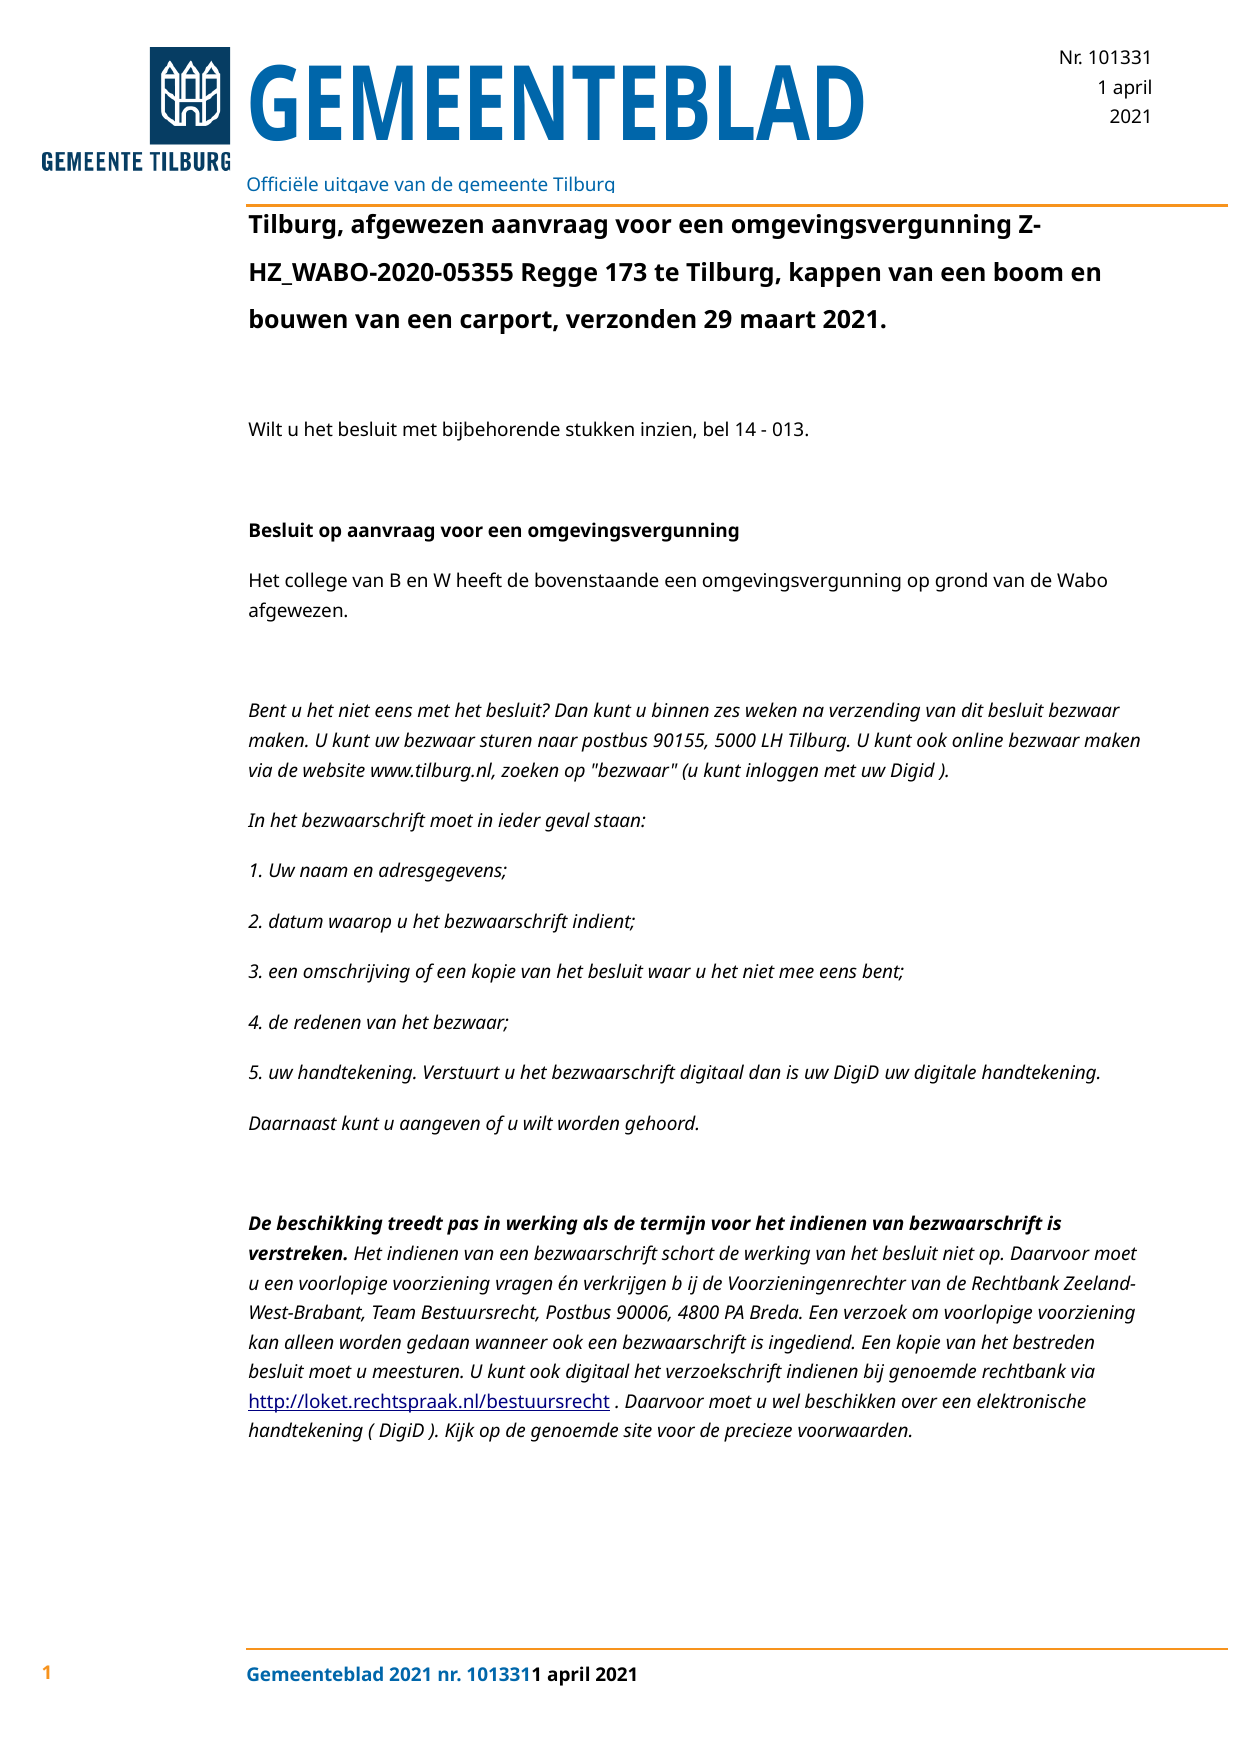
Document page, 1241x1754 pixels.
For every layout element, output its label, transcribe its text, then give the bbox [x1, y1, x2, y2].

picture [41, 47, 231, 172]
text Het college van B en W heeft de bovenstaande een omgevingsvergunning op grond van de Wabo afgewezen. [248, 567, 1152, 622]
text Tilburg, afgewezen aanvraag voor een omgevingsvergunning Z-HZ_WABO-2020-05355 Regge 173 te Tilburg, kappen van een boom en bouwen van een carport, verzonden 29 maart 2021. [248, 207, 1152, 336]
text Wilt u het besluit met bijbehorende stukken inzien, bel 14 - 013. [248, 416, 1152, 442]
text 5. uw handtekening. Verstuurt u het bezwaarschrift digitaal dan is uw DigiD uw digitale handtekening. [248, 1059, 1152, 1085]
text Besluit op aanvraag voor een omgevingsvergunning [248, 517, 1152, 542]
text Bent u het niet eens met het besluit? Dan kunt u binnen zes weken na verzending van dit besluit bezwaar maken. U kunt uw bezwaar sturen naar postbus 90155, 5000 LH Tilburg. U kunt ook online bezwaar maken via de website www.tilburg.nl, zoeken op "bezwaar" (u kunt inloggen met uw Digid ). [248, 698, 1152, 782]
text 4. de redenen van het bezwaar; [248, 1009, 1152, 1034]
text 2. datum waarop u het bezwaarschrift indient; [248, 908, 1152, 934]
text De beschikking treedt pas in werking als de termijn voor het indienen van bezwaarschrift is verstreken. Het indienen van een bezwaarschrift schort de werking van het besluit niet op. Daarvoor moet u een voorlopige voorziening vragen én verkrijgen b ij de Voorzieningenrechter van de Rechtbank Zeeland-West-Brabant, Team Bestuursrecht, Postbus 90006, 4800 PA Breda. Een verzoek om voorlopige voorziening kan alleen worden gedaan wanneer ook een bezwaarschrift is ingediend. Een kopie van het bestreden besluit moet u meesturen. U kunt ook digitaal het verzoekschrift indienen bij genoemde rechtbank via http://loket.rechtspraak.nl/bestuursrecht . Daarvoor moet u wel beschikken over een elektronische handtekening ( DigiD ). Kijk op de genoemde site voor de precieze voorwaarden. [248, 1211, 1152, 1443]
text 3. een omschrijving of een kopie van het besluit waar u het niet mee eens bent; [248, 958, 1152, 984]
text Daarnaast kunt u aangeven of u wilt worden gehoord. [248, 1110, 1152, 1135]
text 1. Uw naam en adresgegevens; [248, 858, 1152, 883]
text In het bezwaarschrift moet in ieder geval staan: [248, 807, 1152, 833]
